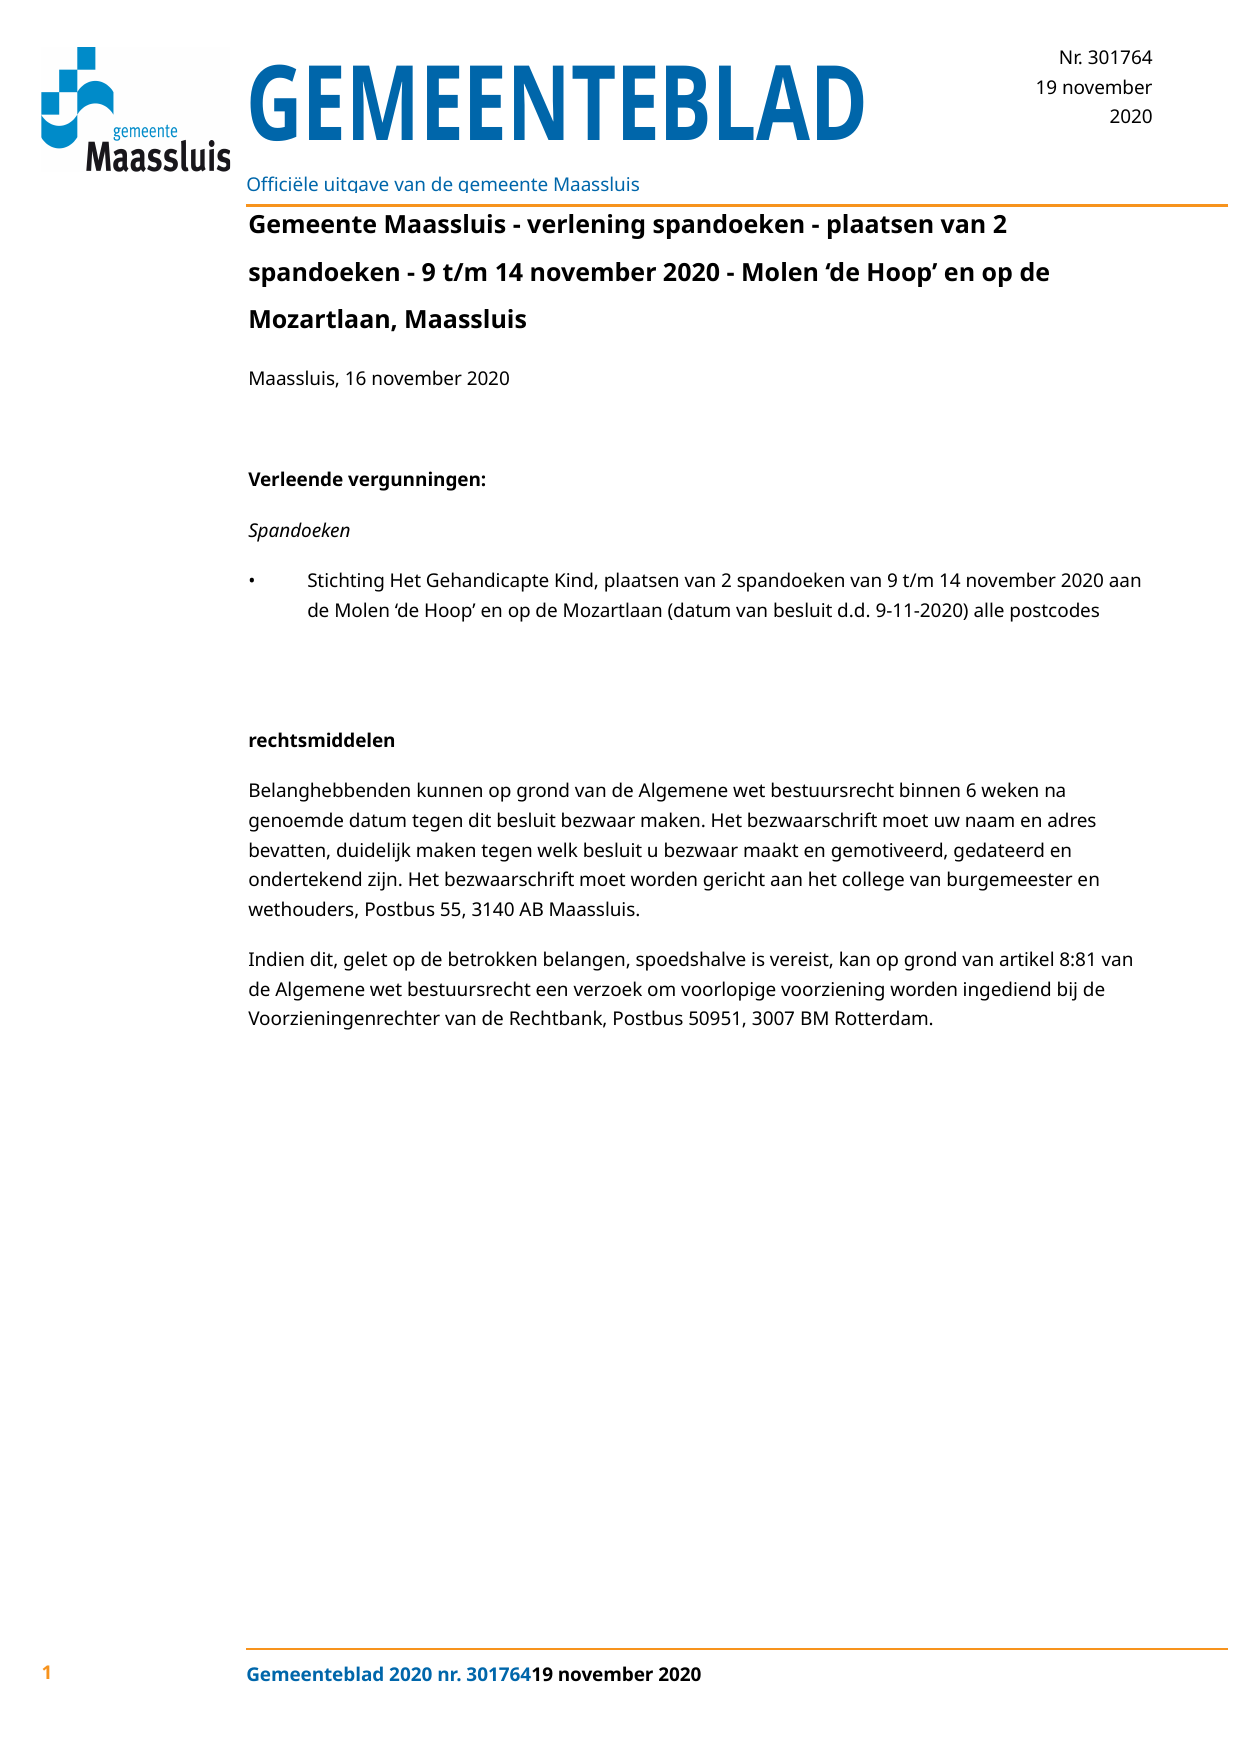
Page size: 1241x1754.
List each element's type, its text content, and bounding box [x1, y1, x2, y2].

list Stichting Het Gehandicapte Kind, plaatsen van 2 spandoeken van 9 t/m 14 november 2020 aan de Molen ‘de Hoop’ en op de Mozartlaan (datum van besluit d.d. 9-11-2020) alle postcodes [248, 567, 1152, 622]
picture [41, 47, 231, 172]
text Indien dit, gelet op de betrokken belangen, spoedshalve is vereist, kan op grond van artikel 8:81 van de Algemene wet bestuursrecht een verzoek om voorlopige voorziening worden ingediend bij de Voorzieningenrechter van de Rechtbank, Postbus 50951, 3007 BM Rotterdam. [248, 946, 1152, 1031]
text Belanghebbenden kunnen op grond van de Algemene wet bestuursrecht binnen 6 weken na genoemde datum tegen dit besluit bezwaar maken. Het bezwaarschrift moet uw naam en adres bevatten, duidelijk maken tegen welk besluit u bezwaar maakt en gemotiveerd, gedateerd en ondertekend zijn. Het bezwaarschrift moet worden gericht aan het college van burgemeester en wethouders, Postbus 55, 3140 AB Maassluis. [248, 778, 1152, 922]
picture [41, 47, 77, 92]
text Maassluis, 16 november 2020 [248, 366, 1152, 391]
text Spandoeken [248, 517, 1152, 542]
text Gemeente Maassluis - verlening spandoeken - plaatsen van 2 spandoeken - 9 t/m 14 november 2020 - Molen ‘de Hoop’ en op de Mozartlaan, Maassluis [248, 207, 1152, 336]
text Verleende vergunningen: [248, 466, 1152, 492]
text rechtsmiddelen [248, 727, 1152, 753]
